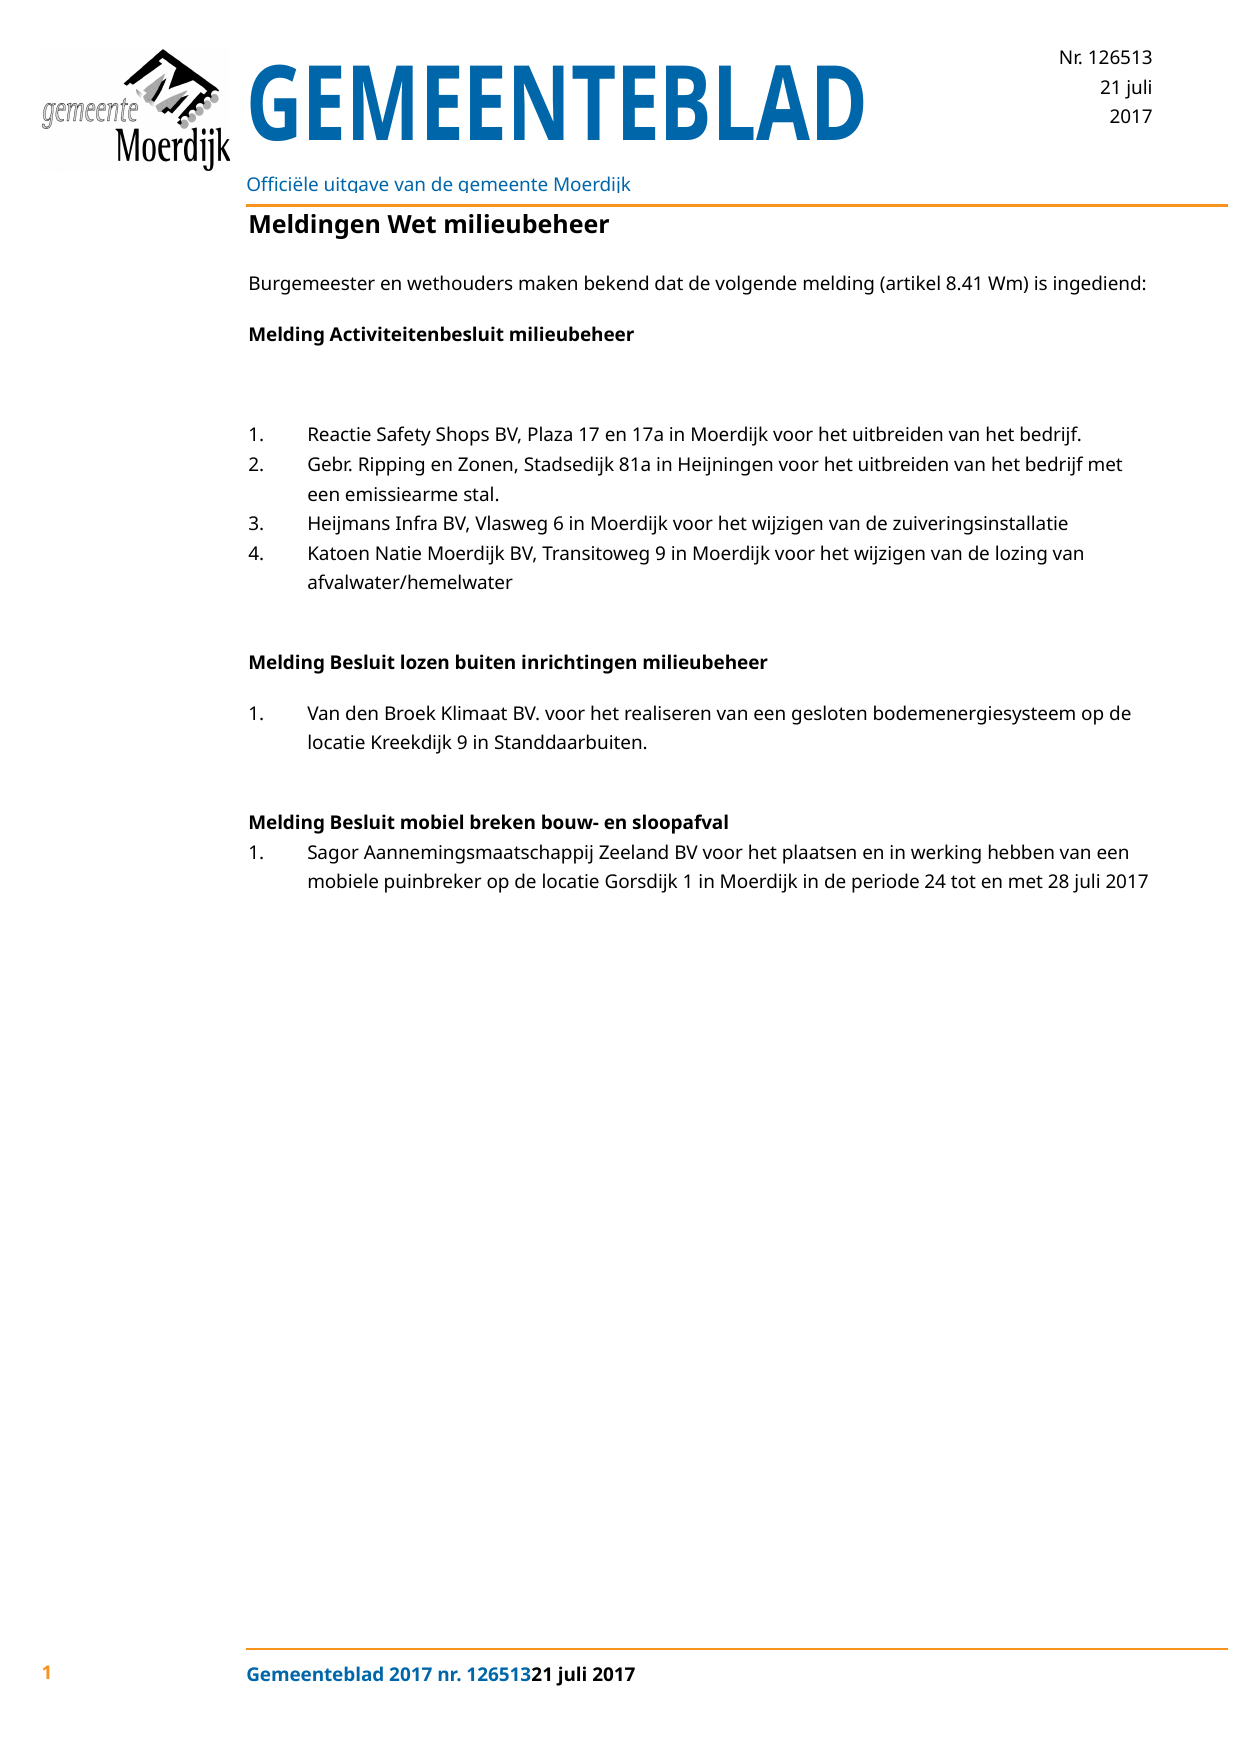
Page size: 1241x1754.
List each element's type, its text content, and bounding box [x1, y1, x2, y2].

text Melding Activiteitenbesluit milieubeheer [248, 321, 1152, 346]
picture [41, 47, 231, 172]
text Melding Besluit mobiel breken bouw- en sloopafval [248, 809, 1152, 835]
list Sagor Aannemingsmaatschappij Zeeland BV voor het plaatsen en in werking hebben van een mobiele puinbreker op de locatie Gorsdijk 1 in Moerdijk in de periode 24 tot en met 28 juli 2017 [248, 839, 1152, 894]
text Burgemeester en wethouders maken bekend dat de volgende melding (artikel 8.41 Wm) is ingediend: [248, 270, 1152, 296]
list Van den Broek Klimaat BV. voor het realiseren van een gesloten bodemenergiesysteem op de locatie Kreekdijk 9 in Standdaarbuiten. [248, 700, 1152, 755]
list Reactie Safety Shops BV, Plaza 17 en 17a in Moerdijk voor het uitbreiden van het bedrijf. [248, 422, 1152, 447]
text Meldingen Wet milieubeheer [248, 207, 1152, 241]
list Katoen Natie Moerdijk BV, Transitoweg 9 in Moerdijk voor het wijzigen van de lozing van afvalwater/hemelwater [248, 540, 1152, 595]
text Melding Besluit lozen buiten inrichtingen milieubeheer [248, 649, 1152, 675]
list Gebr. Ripping en Zonen, Stadsedijk 81a in Heijningen voor het uitbreiden van het bedrijf met een emissiearme stal. [248, 451, 1152, 506]
list Heijmans Infra BV, Vlasweg 6 in Moerdijk voor het wijzigen van de zuiveringsinstallatie [248, 510, 1152, 536]
